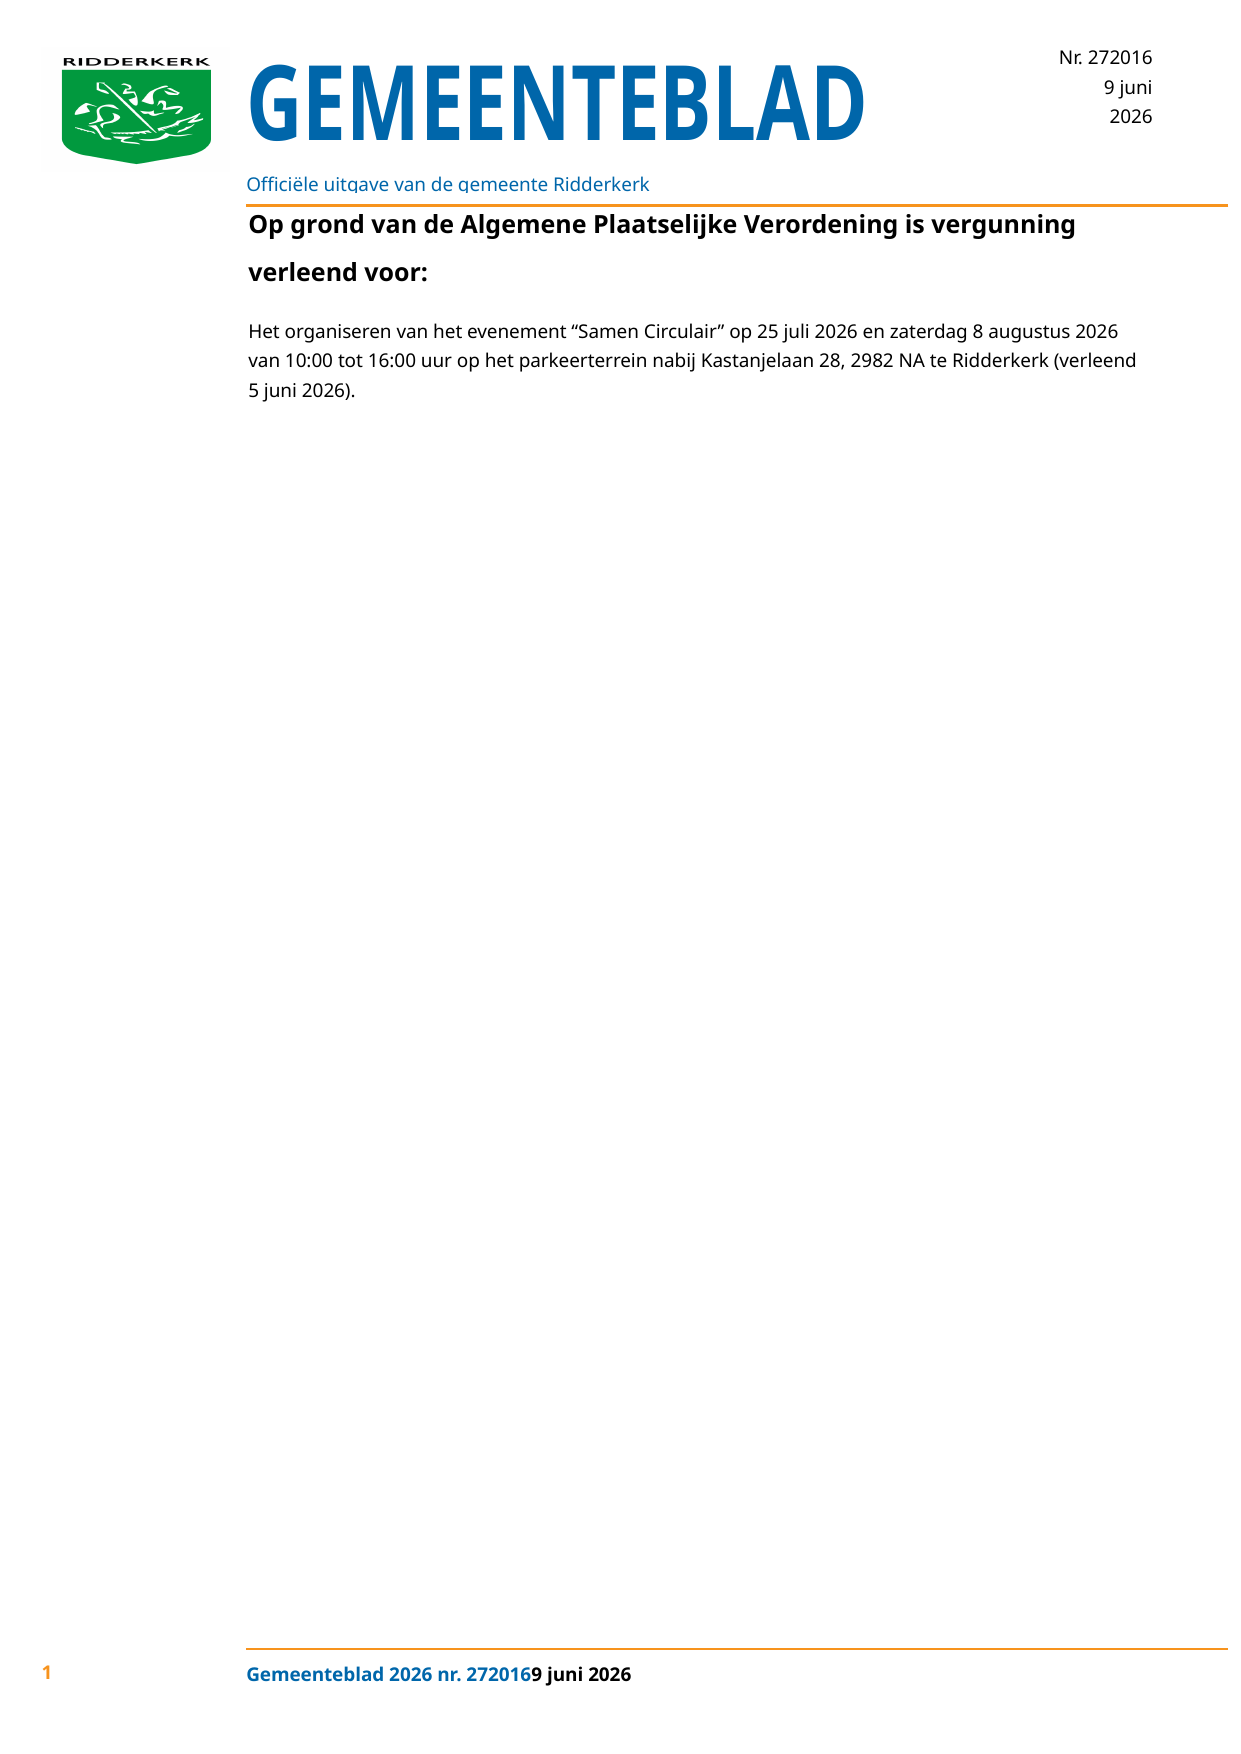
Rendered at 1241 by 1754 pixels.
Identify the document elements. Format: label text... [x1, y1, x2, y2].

text Het organiseren van het evenement “Samen Circulair” op 25 juli 2026 en zaterdag 8 augustus 2026 van 10:00 tot 16:00 uur op het parkeerterrein nabij Kastanjelaan 28, 2982 NA te Ridderkerk (verleend 5 juni 2026). [248, 318, 1152, 403]
picture [41, 47, 231, 172]
text Op grond van de Algemene Plaatselijke Verordening is vergunning verleend voor: [248, 207, 1152, 288]
